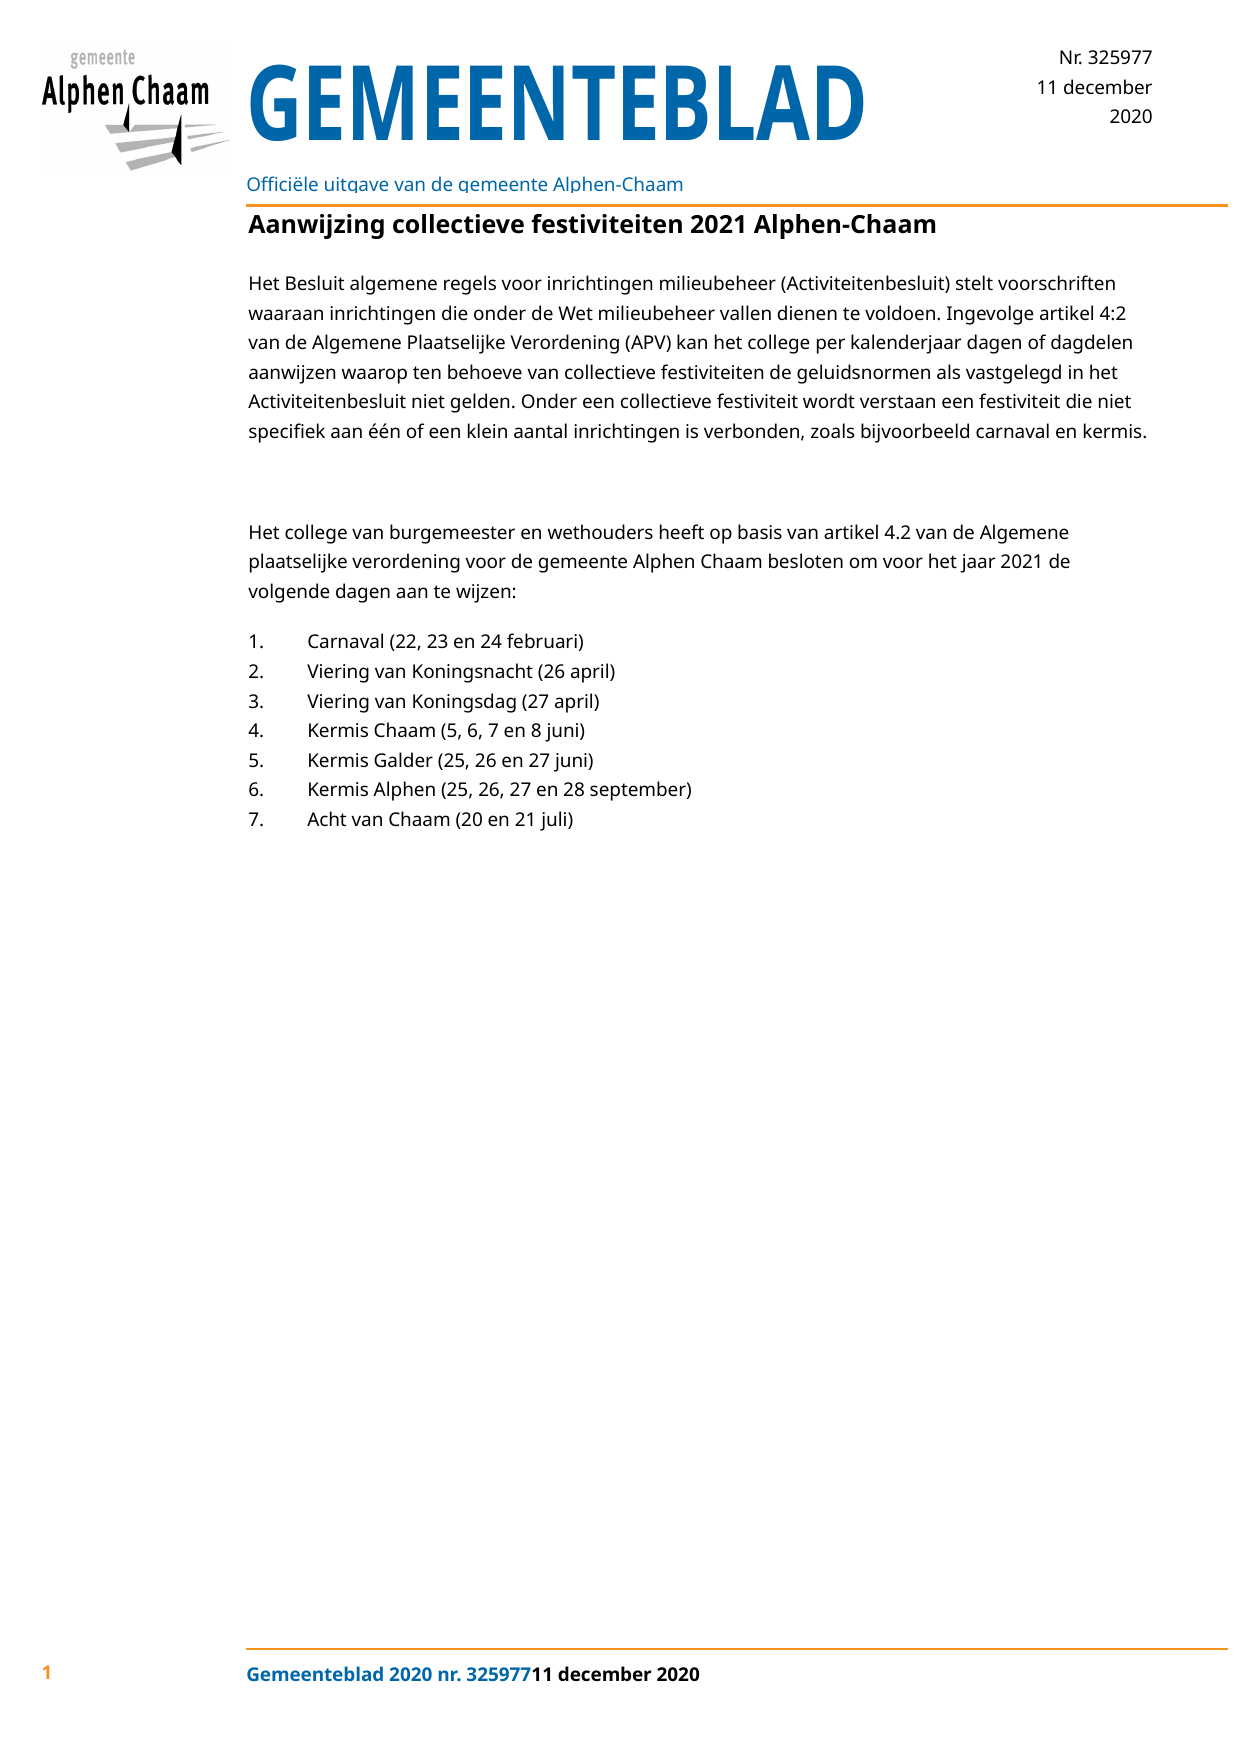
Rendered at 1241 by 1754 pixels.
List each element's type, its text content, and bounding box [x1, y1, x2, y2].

list Acht van Chaam (20 en 21 juli) [248, 806, 1152, 832]
text Aanwijzing collectieve festiviteiten 2021 Alphen-Chaam [248, 207, 1152, 241]
list Kermis Alphen (25, 26, 27 en 28 september) [248, 777, 1152, 802]
list Kermis Chaam (5, 6, 7 en 8 juni) [248, 717, 1152, 743]
list Viering van Koningsnacht (26 april) [248, 658, 1152, 684]
picture [41, 47, 231, 172]
list Carnaval (22, 23 en 24 februari) [248, 629, 1152, 654]
text Het college van burgemeester en wethouders heeft op basis van artikel 4.2 van de Algemene plaatselijke verordening voor de gemeente Alphen Chaam besloten om voor het jaar 2021 de volgende dagen aan te wijzen: [248, 519, 1152, 604]
list Kermis Galder (25, 26 en 27 juni) [248, 747, 1152, 773]
list Viering van Koningsdag (27 april) [248, 688, 1152, 713]
text Het Besluit algemene regels voor inrichtingen milieubeheer (Activiteitenbesluit) stelt voorschriften waaraan inrichtingen die onder de Wet milieubeheer vallen dienen te voldoen. Ingevolge artikel 4:2 van de Algemene Plaatselijke Verordening (APV) kan het college per kalenderjaar dagen of dagdelen aanwijzen waarop ten behoeve van collectieve festiviteiten de geluidsnormen als vastgelegd in het Activiteitenbesluit niet gelden. Onder een collectieve festiviteit wordt verstaan een festiviteit die niet specifiek aan één of een klein aantal inrichtingen is verbonden, zoals bijvoorbeeld carnaval en kermis. [248, 270, 1152, 444]
